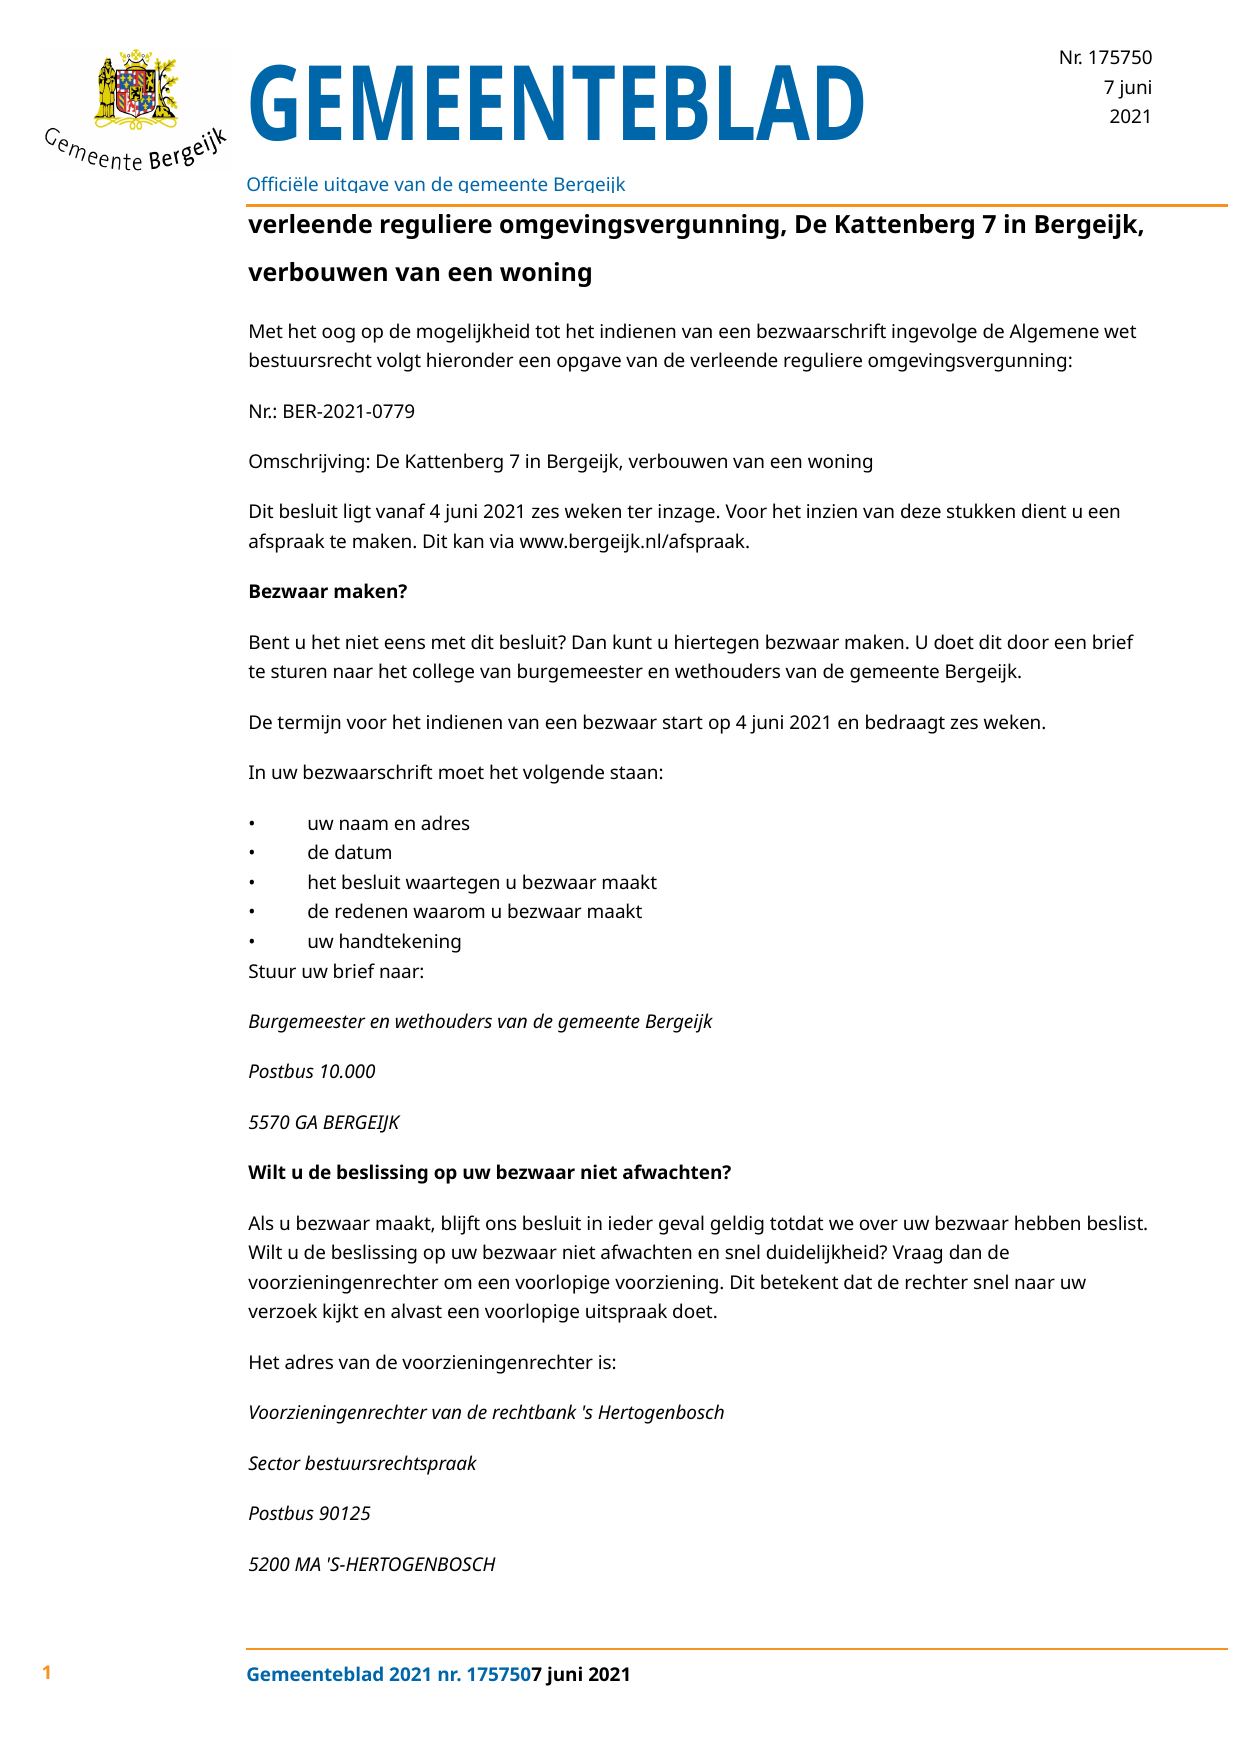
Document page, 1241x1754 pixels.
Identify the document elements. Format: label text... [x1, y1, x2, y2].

text In uw bezwaarschrift moet het volgende staan: [248, 759, 1152, 785]
text 5200 MA 'S-HERTOGENBOSCH [248, 1551, 1152, 1577]
list uw naam en adres [248, 810, 1152, 836]
text Postbus 90125 [248, 1500, 1152, 1526]
text Burgemeester en wethouders van de gemeente Bergeijk [248, 1008, 1152, 1034]
text Sector bestuursrechtspraak [248, 1450, 1152, 1476]
text Als u bezwaar maakt, blijft ons besluit in ieder geval geldig totdat we over uw bezwaar hebben beslist. Wilt u de beslissing op uw bezwaar niet afwachten en snel duidelijkheid? Vraag dan de voorzieningenrechter om een voorlopige voorziening. Dit betekent dat de rechter snel naar uw verzoek kijkt en alvast een voorlopige uitspraak doet. [248, 1210, 1152, 1324]
picture [41, 47, 231, 172]
text 5570 GA BERGEIJK [248, 1109, 1152, 1135]
text De termijn voor het indienen van een bezwaar start op 4 juni 2021 en bedraagt zes weken. [248, 709, 1152, 735]
text Omschrijving: De Kattenberg 7 in Bergeijk, verbouwen van een woning [248, 448, 1152, 474]
text Voorzieningenrechter van de rechtbank 's Hertogenbosch [248, 1399, 1152, 1425]
list het besluit waartegen u bezwaar maakt [248, 869, 1152, 895]
list de datum [248, 839, 1152, 865]
text Bent u het niet eens met dit besluit? Dan kunt u hiertegen bezwaar maken. U doet dit door een brief te sturen naar het college van burgemeester en wethouders van de gemeente Bergeijk. [248, 629, 1152, 684]
text Het adres van de voorzieningenrechter is: [248, 1349, 1152, 1375]
text verleende reguliere omgevingsvergunning, De Kattenberg 7 in Bergeijk, verbouwen van een woning [248, 207, 1152, 288]
text Nr.: BER-2021-0779 [248, 398, 1152, 424]
text Dit besluit ligt vanaf 4 juni 2021 zes weken ter inzage. Voor het inzien van deze stukken dient u een afspraak te maken. Dit kan via www.bergeijk.nl/afspraak. [248, 499, 1152, 554]
text Wilt u de beslissing op uw bezwaar niet afwachten? [248, 1159, 1152, 1185]
list uw handtekening [248, 928, 1152, 954]
list de redenen waarom u bezwaar maakt [248, 899, 1152, 924]
text Stuur uw brief naar: [248, 958, 1152, 984]
text Postbus 10.000 [248, 1059, 1152, 1084]
text Bezwaar maken? [248, 579, 1152, 604]
text Met het oog op de mogelijkheid tot het indienen van een bezwaarschrift ingevolge de Algemene wet bestuursrecht volgt hieronder een opgave van de verleende reguliere omgevingsvergunning: [248, 318, 1152, 373]
